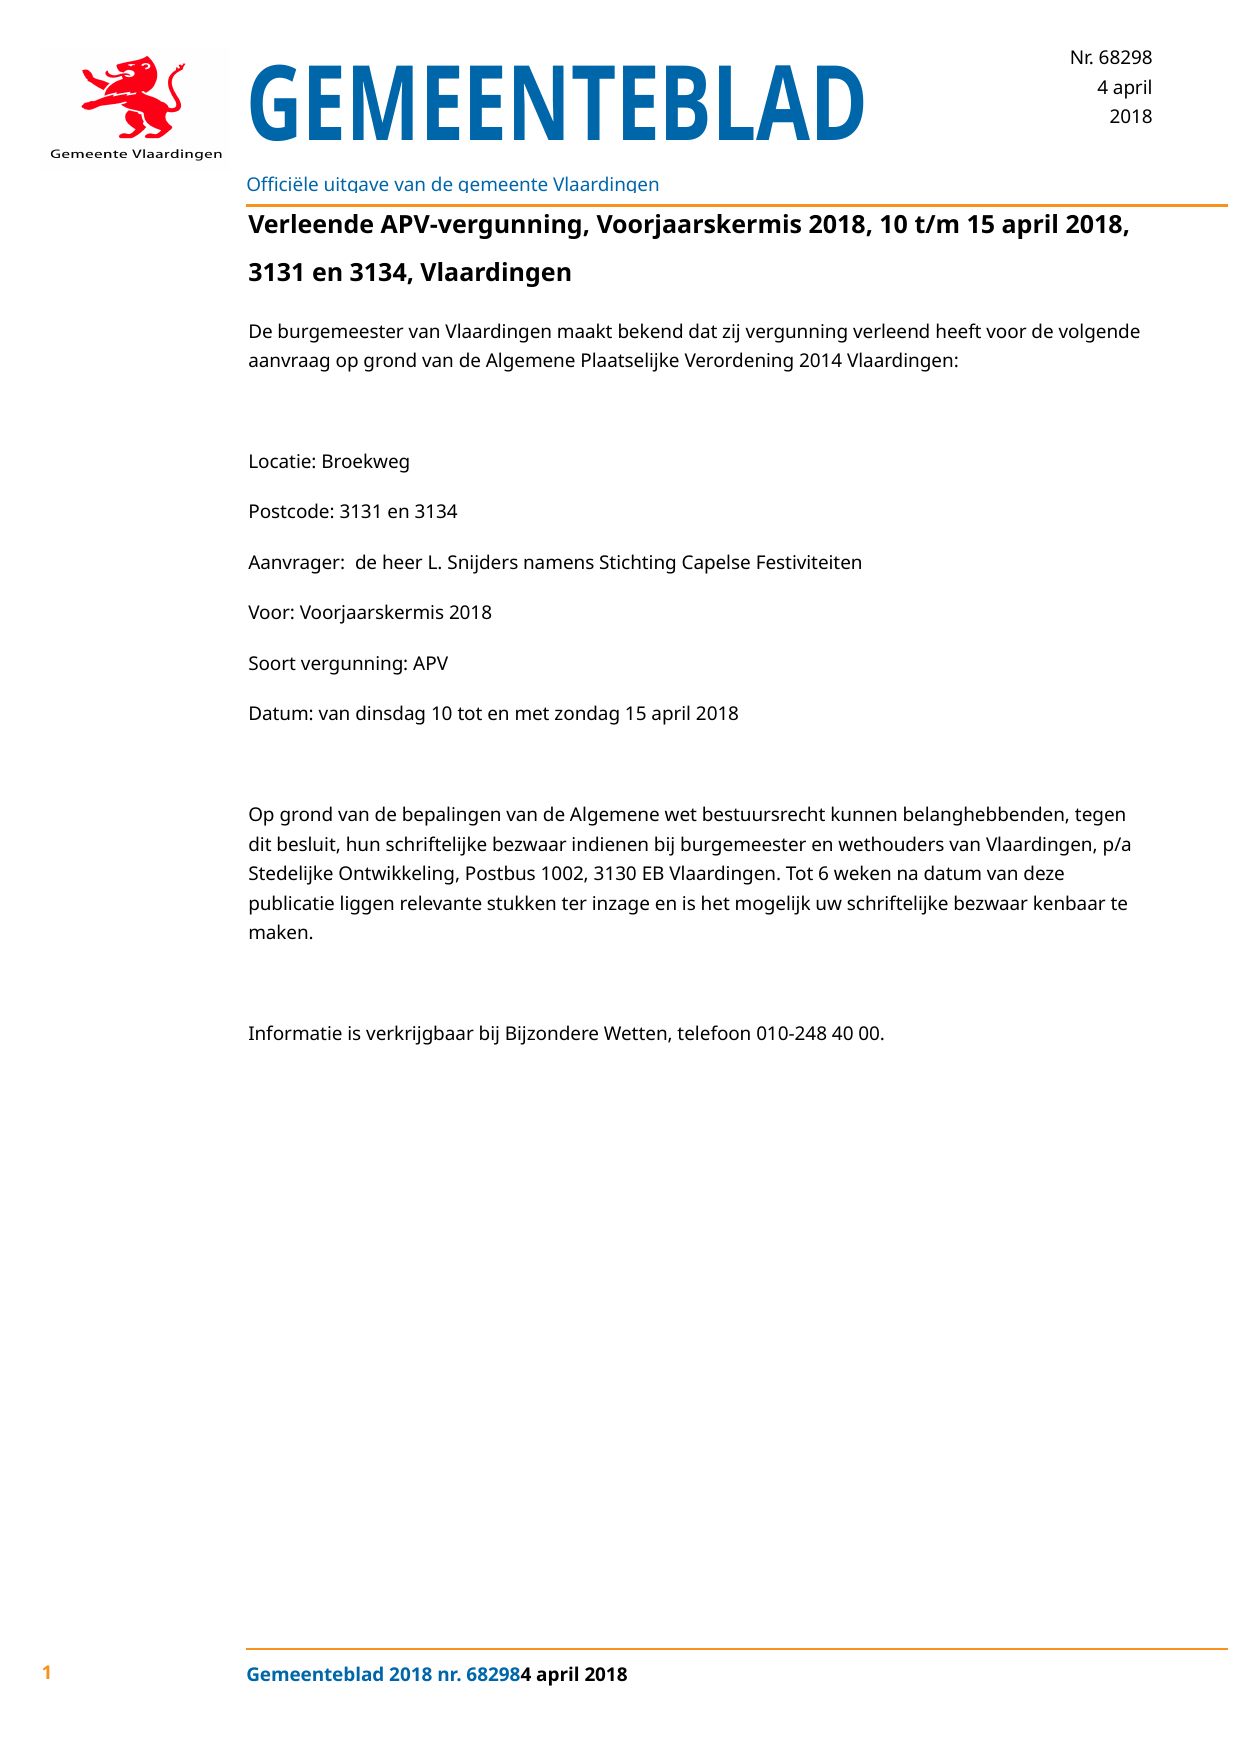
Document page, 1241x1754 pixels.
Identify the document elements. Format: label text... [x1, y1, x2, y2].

text Verleende APV-vergunning, Voorjaarskermis 2018, 10 t/m 15 april 2018, 3131 en 3134, Vlaardingen [248, 207, 1152, 288]
text De burgemeester van Vlaardingen maakt bekend dat zij vergunning verleend heeft voor de volgende aanvraag op grond van de Algemene Plaatselijke Verordening 2014 Vlaardingen: [248, 318, 1152, 373]
text Aanvrager: de heer L. Snijders namens Stichting Capelse Festiviteiten [248, 549, 1152, 575]
text Datum: van dinsdag 10 tot en met zondag 15 april 2018 [248, 700, 1152, 726]
picture [41, 47, 231, 172]
text Postcode: 3131 en 3134 [248, 499, 1152, 524]
text Soort vergunning: APV [248, 650, 1152, 676]
text Voor: Voorjaarskermis 2018 [248, 599, 1152, 625]
text Informatie is verkrijgbaar bij Bijzondere Wetten, telefoon 010-248 40 00. [248, 1020, 1152, 1046]
text Locatie: Broekweg [248, 448, 1152, 474]
text Op grond van de bepalingen van de Algemene wet bestuursrecht kunnen belanghebbenden, tegen dit besluit, hun schriftelijke bezwaar indienen bij burgemeester en wethouders van Vlaardingen, p/a Stedelijke Ontwikkeling, Postbus 1002, 3130 EB Vlaardingen. Tot 6 weken na datum van deze publicatie liggen relevante stukken ter inzage en is het mogelijk uw schriftelijke bezwaar kenbaar te maken. [248, 801, 1152, 945]
